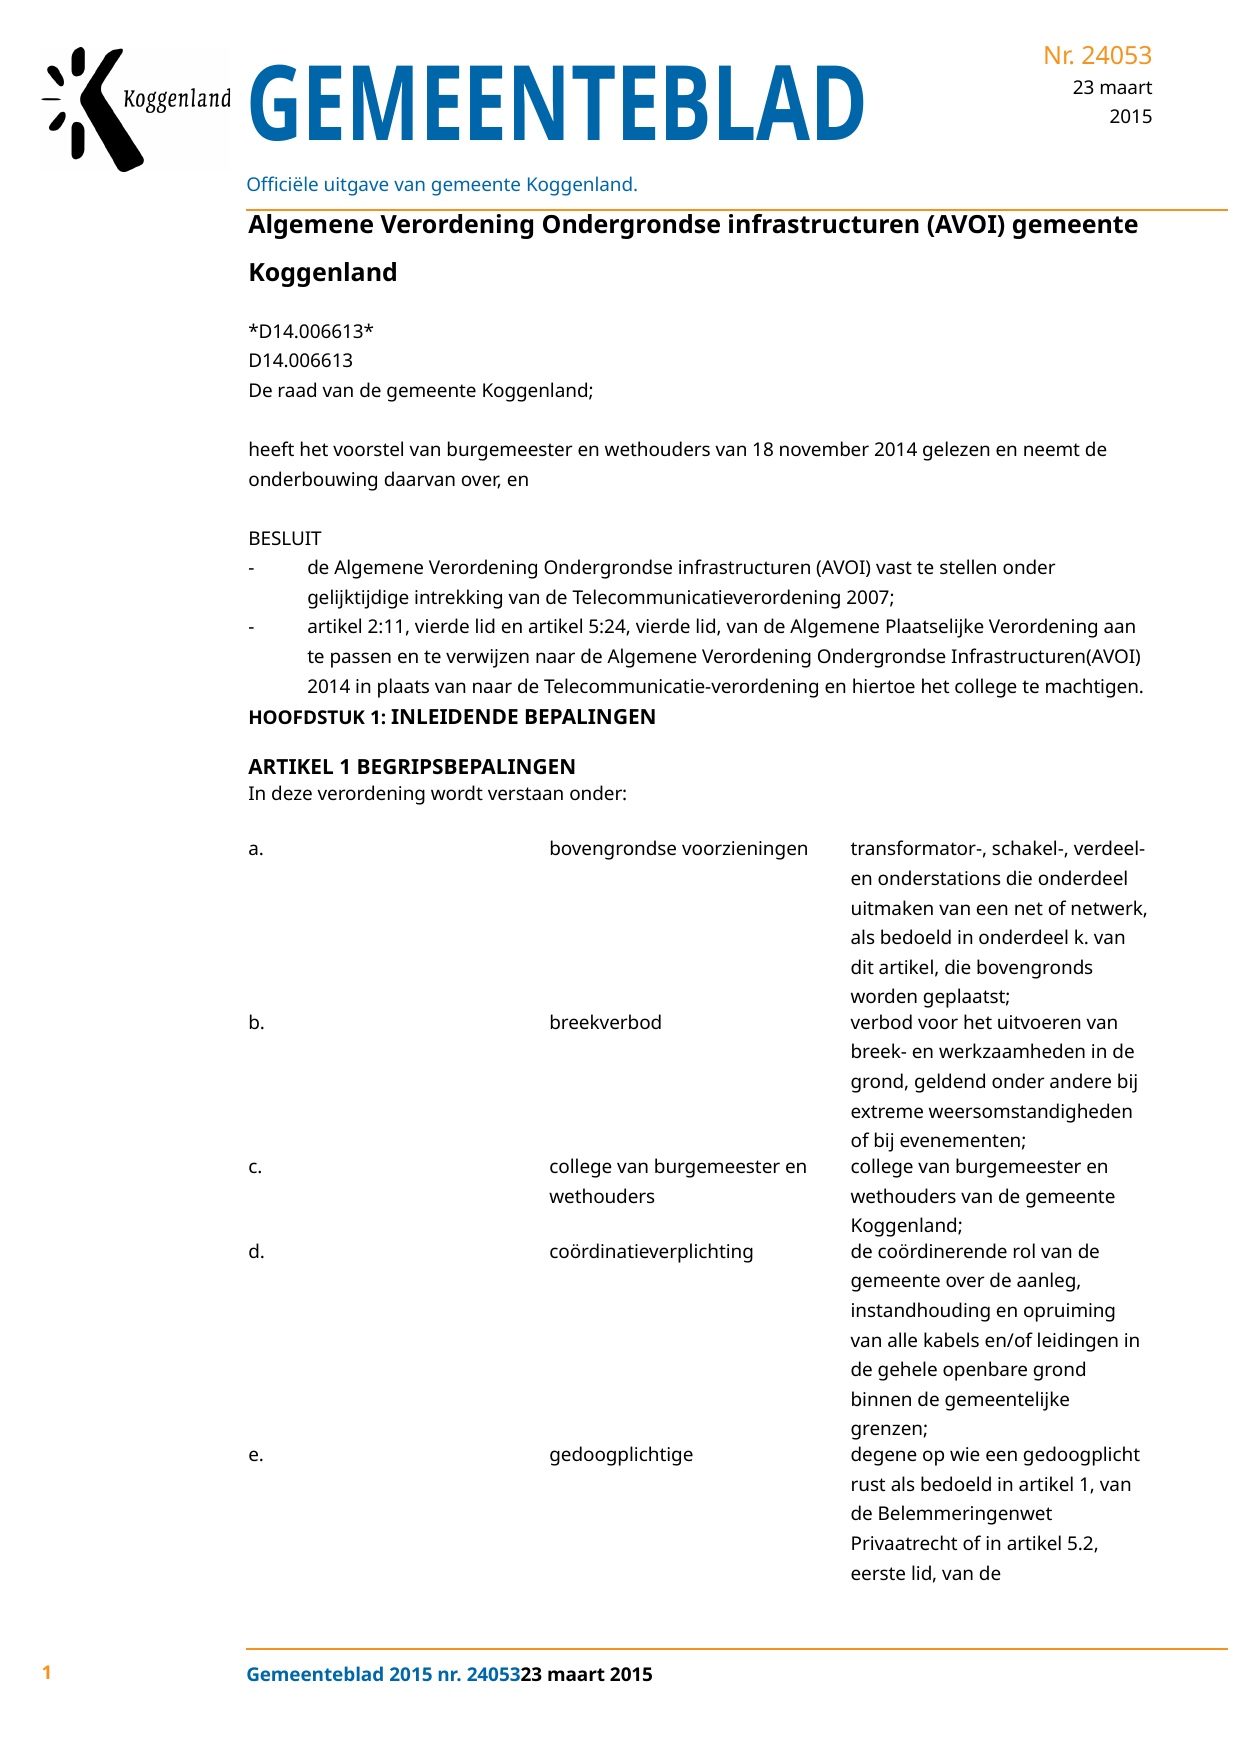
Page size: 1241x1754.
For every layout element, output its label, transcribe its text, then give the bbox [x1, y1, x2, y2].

table_cell b. [248, 1009, 549, 1153]
list artikel 2:11, vierde lid en artikel 5:24, vierde lid, van de Algemene Plaatselijke Verordening aan te passen en te verwijzen naar de Algemene Verordening Ondergrondse Infrastructuren(AVOI) 2014 in plaats van naar de Telecommunicatie-verordening en hiertoe het college te machtigen. [248, 614, 1152, 699]
text De raad van de gemeente Koggenland; [248, 377, 1152, 403]
table_cell gedoogplichtige [549, 1441, 850, 1585]
text BESLUIT [248, 525, 1152, 551]
text ARTIKEL 1 BEGRIPSBEPALINGEN [248, 752, 1152, 780]
table_cell c. [248, 1153, 549, 1238]
table_header a. [248, 836, 549, 1009]
text In deze verordening wordt verstaan onder: [248, 780, 1152, 806]
text *D14.006613* [248, 318, 1152, 344]
text Algemene Verordening Ondergrondse infrastructuren (AVOI) gemeente Koggenland [248, 211, 1152, 288]
list de Algemene Verordening Ondergrondse infrastructuren (AVOI) vast te stellen onder gelijktijdige intrekking van de Telecommunicatieverordening 2007; [248, 554, 1152, 610]
table_cell degene op wie een gedoogplicht rust als bedoeld in artikel 1, van de Belemmeringenwet Privaatrecht of in artikel 5.2, eerste lid, van de [850, 1441, 1152, 1585]
table_cell e. [248, 1441, 549, 1585]
table_header transformator-, schakel-, verdeel- en onderstations die onderdeel uitmaken van een net of netwerk, als bedoeld in onderdeel k. van dit artikel, die bovengronds worden geplaatst; [850, 836, 1152, 1009]
table_cell verbod voor het uitvoeren van breek- en werkzaamheden in de grond, geldend onder andere bij extreme weersomstandigheden of bij evenementen; [850, 1009, 1152, 1153]
table_cell breekverbod [549, 1009, 850, 1153]
table_cell de coördinerende rol van de gemeente over de aanleg, instandhouding en opruiming van alle kabels en/of leidingen in de gehele openbare grond binnen de gemeentelijke grenzen; [850, 1238, 1152, 1441]
table_cell d. [248, 1238, 549, 1441]
table_cell college van burgemeester en wethouders van de gemeente Koggenland; [850, 1153, 1152, 1238]
text HOOFDSTUK 1: INLEIDENDE BEPALINGEN [248, 702, 1152, 731]
text heeft het voorstel van burgemeester en wethouders van 18 november 2014 gelezen en neemt de onderbouwing daarvan over, en [248, 436, 1152, 492]
table_cell coördinatieverplichting [549, 1238, 850, 1441]
picture [41, 47, 231, 172]
table_header bovengrondse voorzieningen [549, 836, 850, 1009]
table_cell college van burgemeester en wethouders [549, 1153, 850, 1238]
text D14.006613 [248, 347, 1152, 373]
